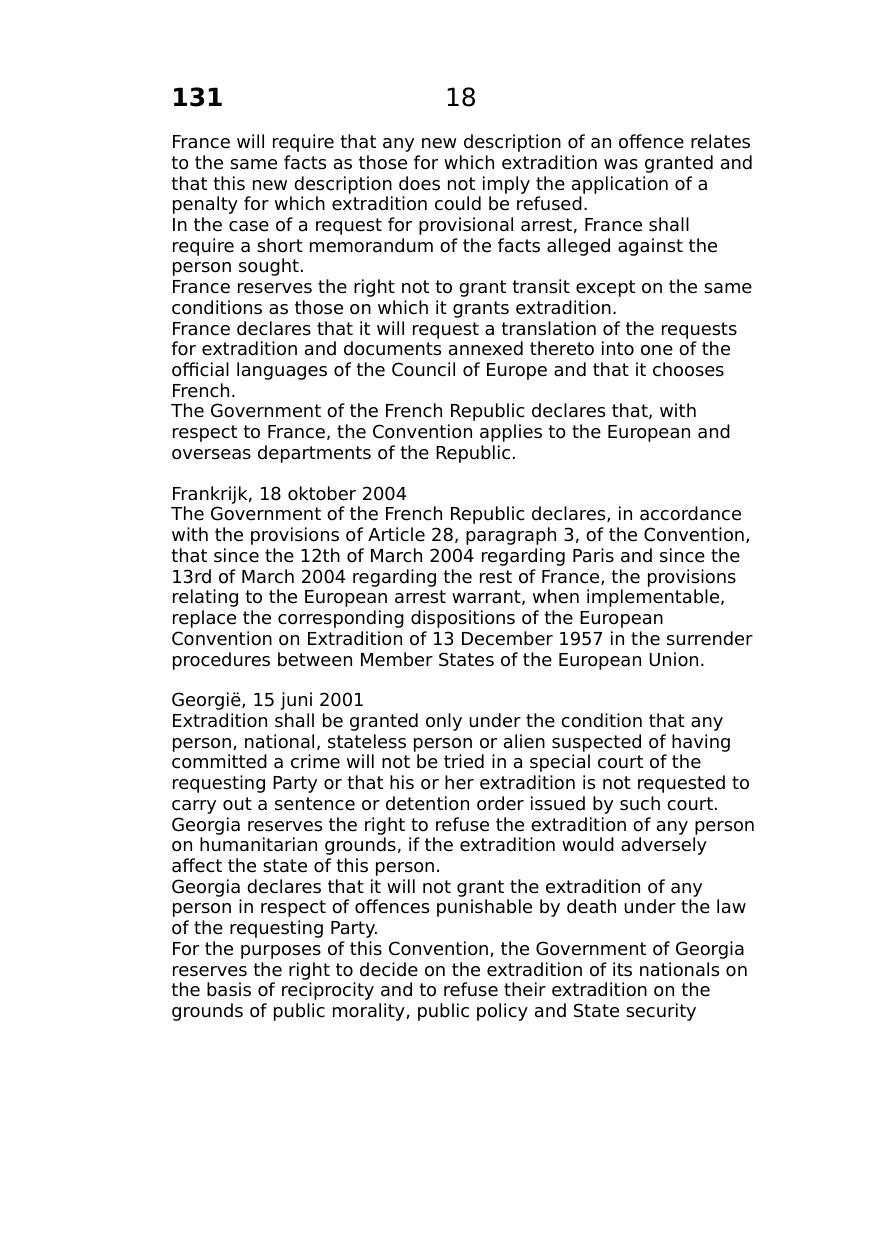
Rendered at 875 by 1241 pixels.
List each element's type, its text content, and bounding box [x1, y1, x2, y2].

text Georgië, 15 juni 2001 [171, 690, 756, 711]
text In the case of a request for provisional arrest, France shall require a short memorandum of the facts alleged against the person sought. [171, 215, 756, 277]
text France will require that any new description of an offence relates to the same facts as those for which extradition was granted and that this new description does not imply the application of a penalty for which extradition could be refused. [171, 132, 756, 215]
text For the purposes of this Convention, the Government of Georgia reserves the right to decide on the extradition of its nationals on the basis of reciprocity and to refuse their extradition on the grounds of public morality, public policy and State security [171, 939, 756, 1022]
text France reserves the right not to grant transit except on the same conditions as those on which it grants extradition. [171, 277, 756, 318]
text Georgia reserves the right to refuse the extradition of any person on humanitarian grounds, if the extradition would adversely affect the state of this person. [171, 814, 756, 877]
text France declares that it will request a translation of the requests for extradition and documents annexed thereto into one of the official languages of the Council of Europe and that it chooses French. [171, 318, 756, 401]
text Frankrijk, 18 oktober 2004 [171, 483, 756, 504]
text Georgia declares that it will not grant the extradition of any person in respect of offences punishable by death under the law of the requesting Party. [171, 877, 756, 939]
text The Government of the French Republic declares, in accordance with the provisions of Article 28, paragraph 3, of the Convention, that since the 12th of March 2004 regarding Paris and since the 13rd of March 2004 regarding the rest of France, the provisions relating to the European arrest warrant, when implementable, replace the corresponding dispositions of the European Convention on Extradition of 13 December 1957 in the surrender procedures between Member States of the European Union. [171, 504, 756, 670]
text Extradition shall be granted only under the condition that any person, national, stateless person or alien suspected of having committed a crime will not be tried in a special court of the requesting Party or that his or her extradition is not requested to carry out a sentence or detention order issued by such court. [171, 711, 756, 814]
text The Government of the French Republic declares that, with respect to France, the Convention applies to the European and overseas departments of the Republic. [171, 401, 756, 463]
